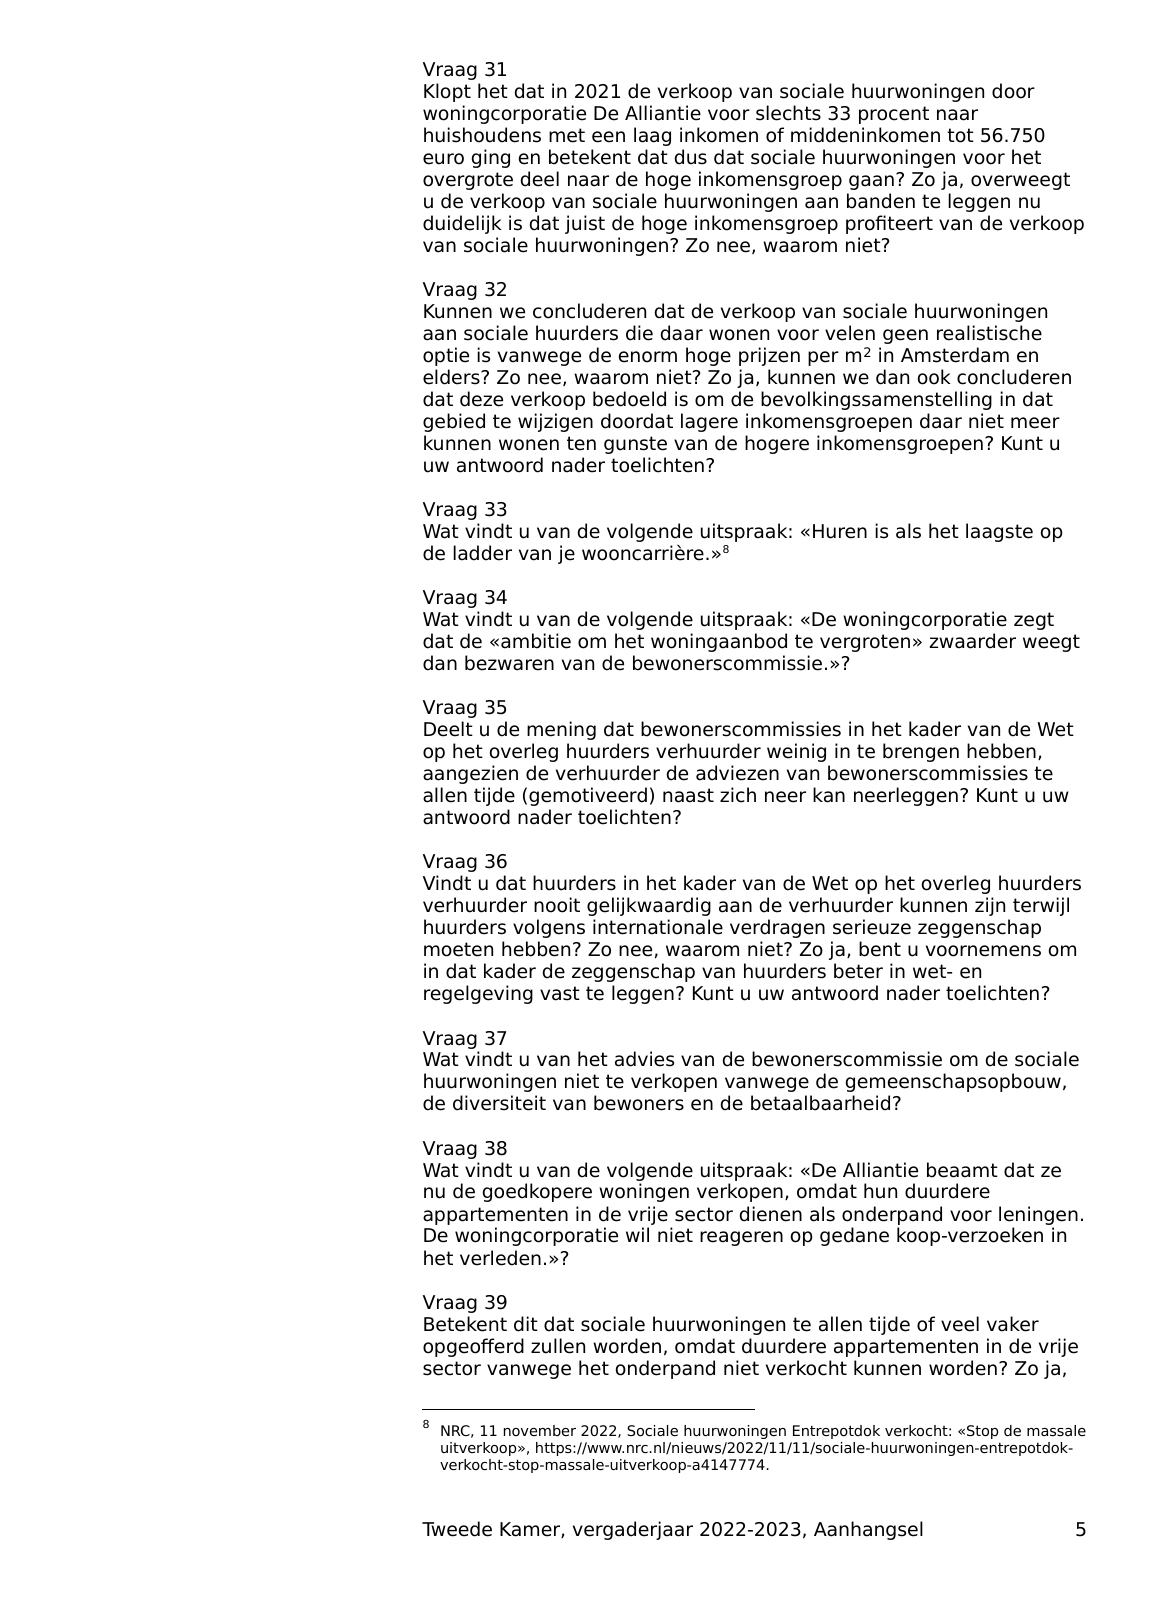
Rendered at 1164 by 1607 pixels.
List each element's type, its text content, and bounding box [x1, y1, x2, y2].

text Vraag 37 [422, 1027, 1087, 1049]
text NRC, 11 november 2022, Sociale huurwoningen Entrepotdok verkocht: «Stop de massale uitverkoop», https://www.nrc.nl/nieuws/2022/11/11/sociale-huurwoningen-entrepotdok-verkocht-stop-massale-uitverkoop-a4147774. [422, 1418, 1087, 1474]
text Vraag 38 [422, 1137, 1087, 1159]
text Vindt u dat huurders in het kader van de Wet op het overleg huurders verhuurder nooit gelijkwaardig aan de verhuurder kunnen zijn terwijl huurders volgens internationale verdragen serieuze zeggenschap moeten hebben? Zo nee, waarom niet? Zo ja, bent u voornemens om in dat kader de zeggenschap van huurders beter in wet- en regelgeving vast te leggen? Kunt u uw antwoord nader toelichten? [422, 873, 1087, 1005]
text Wat vindt u van de volgende uitspraak: «De woningcorporatie zegt dat de «ambitie om het woningaanbod te vergroten» zwaarder weegt dan bezwaren van de bewonerscommissie.»? [422, 609, 1087, 675]
text Vraag 31 [422, 59, 1087, 81]
text Klopt het dat in 2021 de verkoop van sociale huurwoningen door woningcorporatie De Alliantie voor slechts 33 procent naar huishoudens met een laag inkomen of middeninkomen tot 56.750 euro ging en betekent dat dus dat sociale huurwoningen voor het overgrote deel naar de hoge inkomensgroep gaan? Zo ja, overweegt u de verkoop van sociale huurwoningen aan banden te leggen nu duidelijk is dat juist de hoge inkomensgroep profiteert van de verkoop van sociale huurwoningen? Zo nee, waarom niet? [422, 81, 1087, 257]
text Vraag 39 [422, 1292, 1087, 1313]
text Wat vindt u van de volgende uitspraak: «De Alliantie beaamt dat ze nu de goedkopere woningen verkopen, omdat hun duurdere appartementen in de vrije sector dienen als onderpand voor leningen. De woningcorporatie wil niet reageren op gedane koop-verzoeken in het verleden.»? [422, 1159, 1087, 1269]
text Vraag 32 [422, 279, 1087, 301]
text Betekent dit dat sociale huurwoningen te allen tijde of veel vaker opgeofferd zullen worden, omdat duurdere appartementen in de vrije sector vanwege het onderpand niet verkocht kunnen worden? Zo ja, [422, 1313, 1087, 1379]
text Deelt u de mening dat bewonerscommissies in het kader van de Wet op het overleg huurders verhuurder weinig in te brengen hebben, aangezien de verhuurder de adviezen van bewonerscommissies te allen tijde (gemotiveerd) naast zich neer kan neerleggen? Kunt u uw antwoord nader toelichten? [422, 719, 1087, 829]
text Vraag 34 [422, 587, 1087, 609]
text Vraag 35 [422, 697, 1087, 719]
text Wat vindt u van de volgende uitspraak: «Huren is als het laagste op de ladder van je wooncarrière.» [422, 521, 1087, 565]
text Kunnen we concluderen dat de verkoop van sociale huurwoningen aan sociale huurders die daar wonen voor velen geen realistische optie is vanwege de enorm hoge prijzen per m2 in Amsterdam en elders? Zo nee, waarom niet? Zo ja, kunnen we dan ook concluderen dat deze verkoop bedoeld is om de bevolkingssamenstelling in dat gebied te wijzigen doordat lagere inkomensgroepen daar niet meer kunnen wonen ten gunste van de hogere inkomensgroepen? Kunt u uw antwoord nader toelichten? [422, 301, 1087, 477]
text Wat vindt u van het advies van de bewonerscommissie om de sociale huurwoningen niet te verkopen vanwege de gemeenschapsopbouw, de diversiteit van bewoners en de betaalbaarheid? [422, 1049, 1087, 1115]
text Vraag 33 [422, 499, 1087, 521]
text Vraag 36 [422, 851, 1087, 873]
